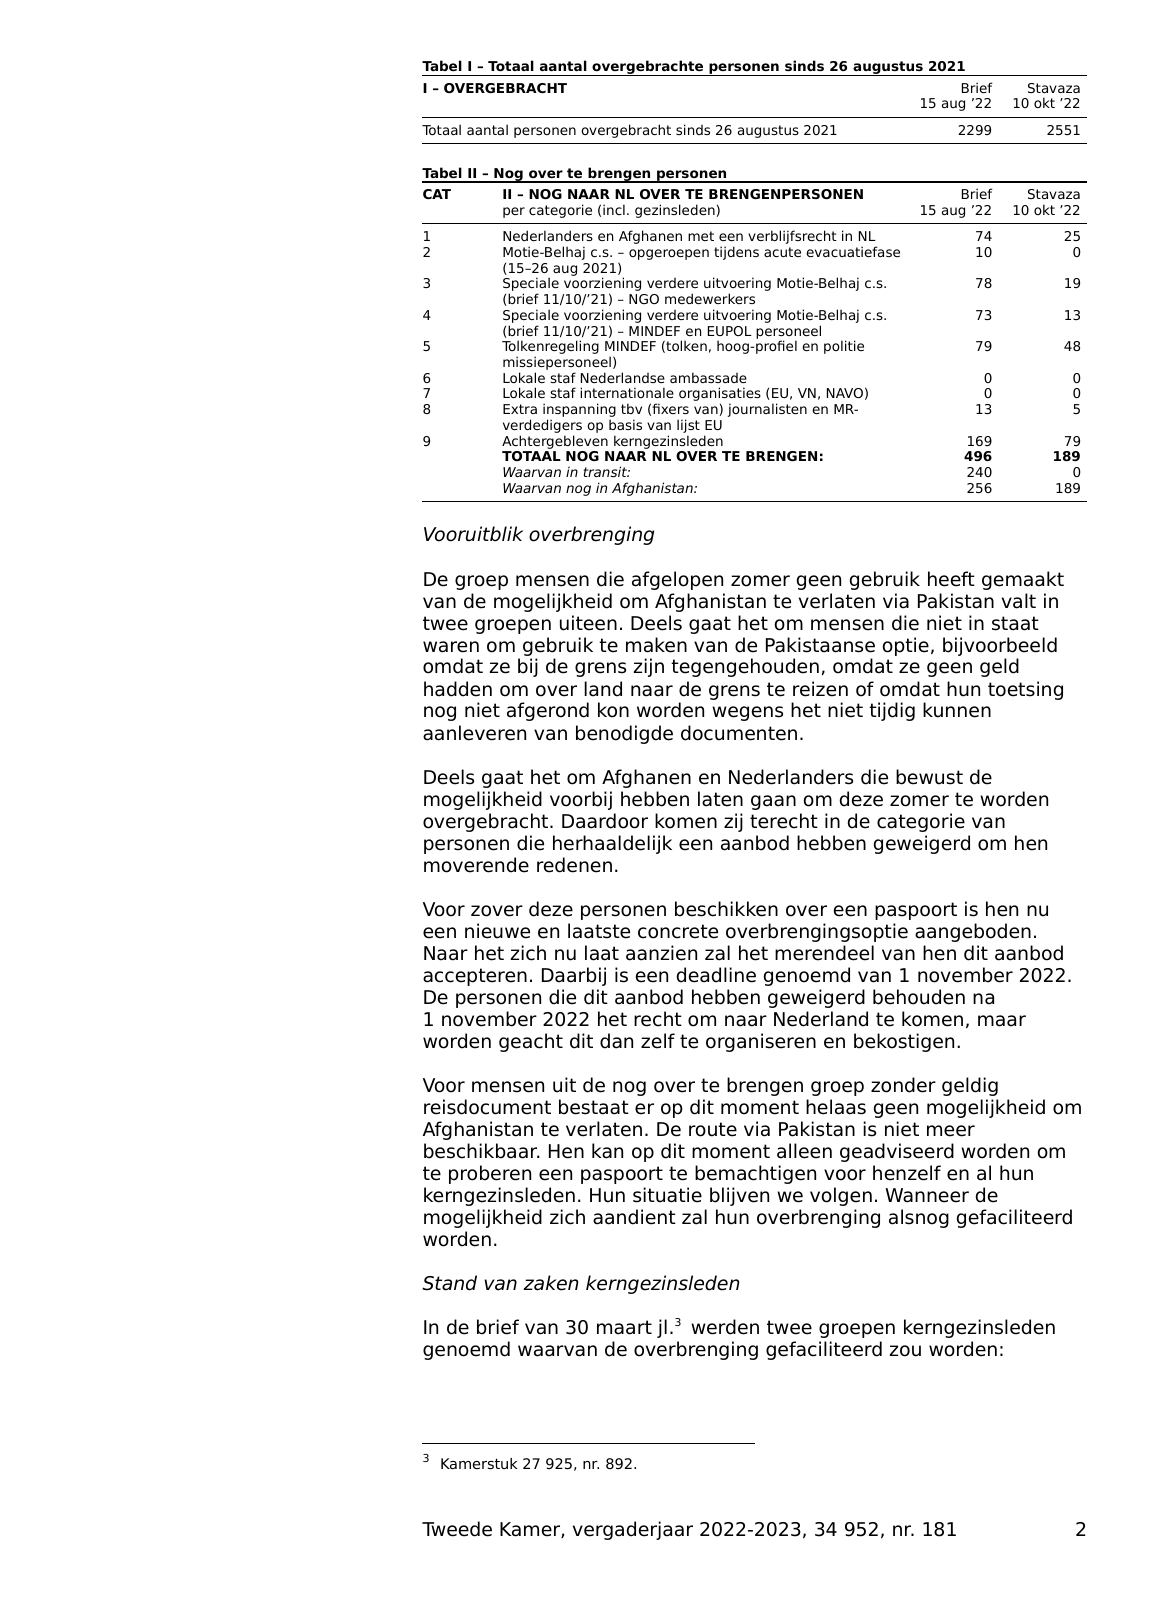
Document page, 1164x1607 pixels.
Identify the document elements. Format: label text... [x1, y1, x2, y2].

table_cell 79 [910, 339, 998, 371]
table_cell 79 [998, 434, 1087, 449]
table_cell Achtergebleven kerngezinsleden [496, 434, 909, 449]
table_cell Waarvan in transit: [496, 465, 909, 481]
table_cell II – NOG NAAR NL OVER TE BRENGENPERSONEN per categorie (incl. gezinsleden) [496, 183, 909, 223]
table_cell 78 [910, 276, 998, 308]
table_cell [422, 449, 496, 465]
table_cell 13 [998, 308, 1087, 339]
table_cell 19 [998, 276, 1087, 308]
text Voor mensen uit de nog over te brengen groep zonder geldig reisdocument bestaat er op dit moment helaas geen mogelijkheid om Afghanistan te verlaten. De route via Pakistan is niet meer beschikbaar. Hen kan op dit moment alleen geadviseerd worden om te proberen een paspoort te bemachtigen voor henzelf en al hun kerngezinsleden. Hun situatie blijven we volgen. Wanneer de mogelijkheid zich aandient zal hun overbrenging alsnog gefaciliteerd worden. [422, 1075, 1087, 1251]
text Kamerstuk 27 925, nr. 892. [422, 1452, 1087, 1474]
table_cell 496 [910, 449, 998, 465]
table_cell 48 [998, 339, 1087, 371]
table_cell Brief 15 aug ’22 [910, 183, 998, 223]
table_cell 189 [998, 481, 1087, 501]
table_cell Lokale staf Nederlandse ambassade [496, 371, 909, 386]
table_cell [422, 465, 496, 481]
table_cell 0 [998, 465, 1087, 481]
table_cell 7 [422, 386, 496, 402]
table_cell 0 [998, 386, 1087, 402]
table_cell Stavaza 10 okt ’22 [998, 183, 1087, 223]
table_cell Tolkenregeling MINDEF (tolken, hoog-profiel en politie missiepersoneel) [496, 339, 909, 371]
table_cell 1 [422, 224, 496, 245]
table_cell 3 [422, 276, 496, 308]
table_cell Stavaza 10 okt ’22 [998, 76, 1087, 117]
table_cell 6 [422, 371, 496, 386]
table_cell I – OVERGEBRACHT [422, 76, 909, 117]
table_cell 0 [998, 245, 1087, 276]
table_cell Waarvan nog in Afghanistan: [496, 481, 909, 501]
table_cell 240 [910, 465, 998, 481]
table_cell 2551 [998, 118, 1087, 143]
table_cell 256 [910, 481, 998, 501]
table_cell 0 [910, 386, 998, 402]
table_cell 10 [910, 245, 998, 276]
table_cell Speciale voorziening verdere uitvoering Motie-Belhaj c.s. (brief 11/10/’21) – MINDEF en EUPOL personeel [496, 308, 909, 339]
table_cell 4 [422, 308, 496, 339]
subtitle Vooruitblik overbrenging [422, 524, 1087, 546]
table_cell Lokale staf internationale organisaties (EU, VN, NAVO) [496, 386, 909, 402]
text Voor zover deze personen beschikken over een paspoort is hen nu een nieuwe en laatste concrete overbrengingsoptie aangeboden. Naar het zich nu laat aanzien zal het merendeel van hen dit aanbod accepteren. Daarbij is een deadline genoemd van 1 november 2022. De personen die dit aanbod hebben geweigerd behouden na 1 november 2022 het recht om naar Nederland te komen, maar worden geacht dit dan zelf te organiseren en bekostigen. [422, 899, 1087, 1052]
table_cell [422, 481, 496, 501]
table_header Tabel II – Nog over te brengen personen [422, 166, 1087, 181]
text Deels gaat het om Afghanen en Nederlanders die bewust de mogelijkheid voorbij hebben laten gaan om deze zomer te worden overgebracht. Daardoor komen zij terecht in de categorie van personen die herhaaldelijk een aanbod hebben geweigerd om hen moverende redenen. [422, 767, 1087, 876]
table_cell Brief 15 aug ’22 [910, 76, 998, 117]
table_cell 13 [910, 402, 998, 433]
table_cell 2 [422, 245, 496, 276]
table_cell 25 [998, 224, 1087, 245]
table_cell 0 [910, 371, 998, 386]
table_cell 189 [998, 449, 1087, 465]
table_cell 8 [422, 402, 496, 433]
table_cell Speciale voorziening verdere uitvoering Motie-Belhaj c.s. (brief 11/10/’21) – NGO medewerkers [496, 276, 909, 308]
table_cell TOTAAL NOG NAAR NL OVER TE BRENGEN: [496, 449, 909, 465]
table_cell 5 [422, 339, 496, 371]
subtitle Stand van zaken kerngezinsleden [422, 1273, 1087, 1295]
table_cell 2299 [910, 118, 998, 143]
table_cell Nederlanders en Afghanen met een verblijfsrecht in NL [496, 224, 909, 245]
table_cell Motie-Belhaj c.s. – opgeroepen tijdens acute evacuatiefase (15–26 aug 2021) [496, 245, 909, 276]
table_cell CAT [422, 183, 496, 223]
table_header Tabel I – Totaal aantal overgebrachte personen sinds 26 augustus 2021 [422, 59, 1087, 75]
table_cell 74 [910, 224, 998, 245]
table_cell 9 [422, 434, 496, 449]
table_cell 5 [998, 402, 1087, 433]
table_cell 73 [910, 308, 998, 339]
text De groep mensen die afgelopen zomer geen gebruik heeft gemaakt van de mogelijkheid om Afghanistan te verlaten via Pakistan valt in twee groepen uiteen. Deels gaat het om mensen die niet in staat waren om gebruik te maken van de Pakistaanse optie, bijvoorbeeld omdat ze bij de grens zijn tegengehouden, omdat ze geen geld hadden om over land naar de grens te reizen of omdat hun toetsing nog niet afgerond kon worden wegens het niet tijdig kunnen aanleveren van benodigde documenten. [422, 568, 1087, 744]
table_cell 0 [998, 371, 1087, 386]
table_cell Totaal aantal personen overgebracht sinds 26 augustus 2021 [422, 118, 909, 143]
table_cell 169 [910, 434, 998, 449]
text In de brief van 30 maart jl. werden twee groepen kerngezinsleden genoemd waarvan de overbrenging gefaciliteerd zou worden: [422, 1317, 1087, 1361]
table_cell Extra inspanning tbv (fixers van) journalisten en MR-verdedigers op basis van lijst EU [496, 402, 909, 433]
